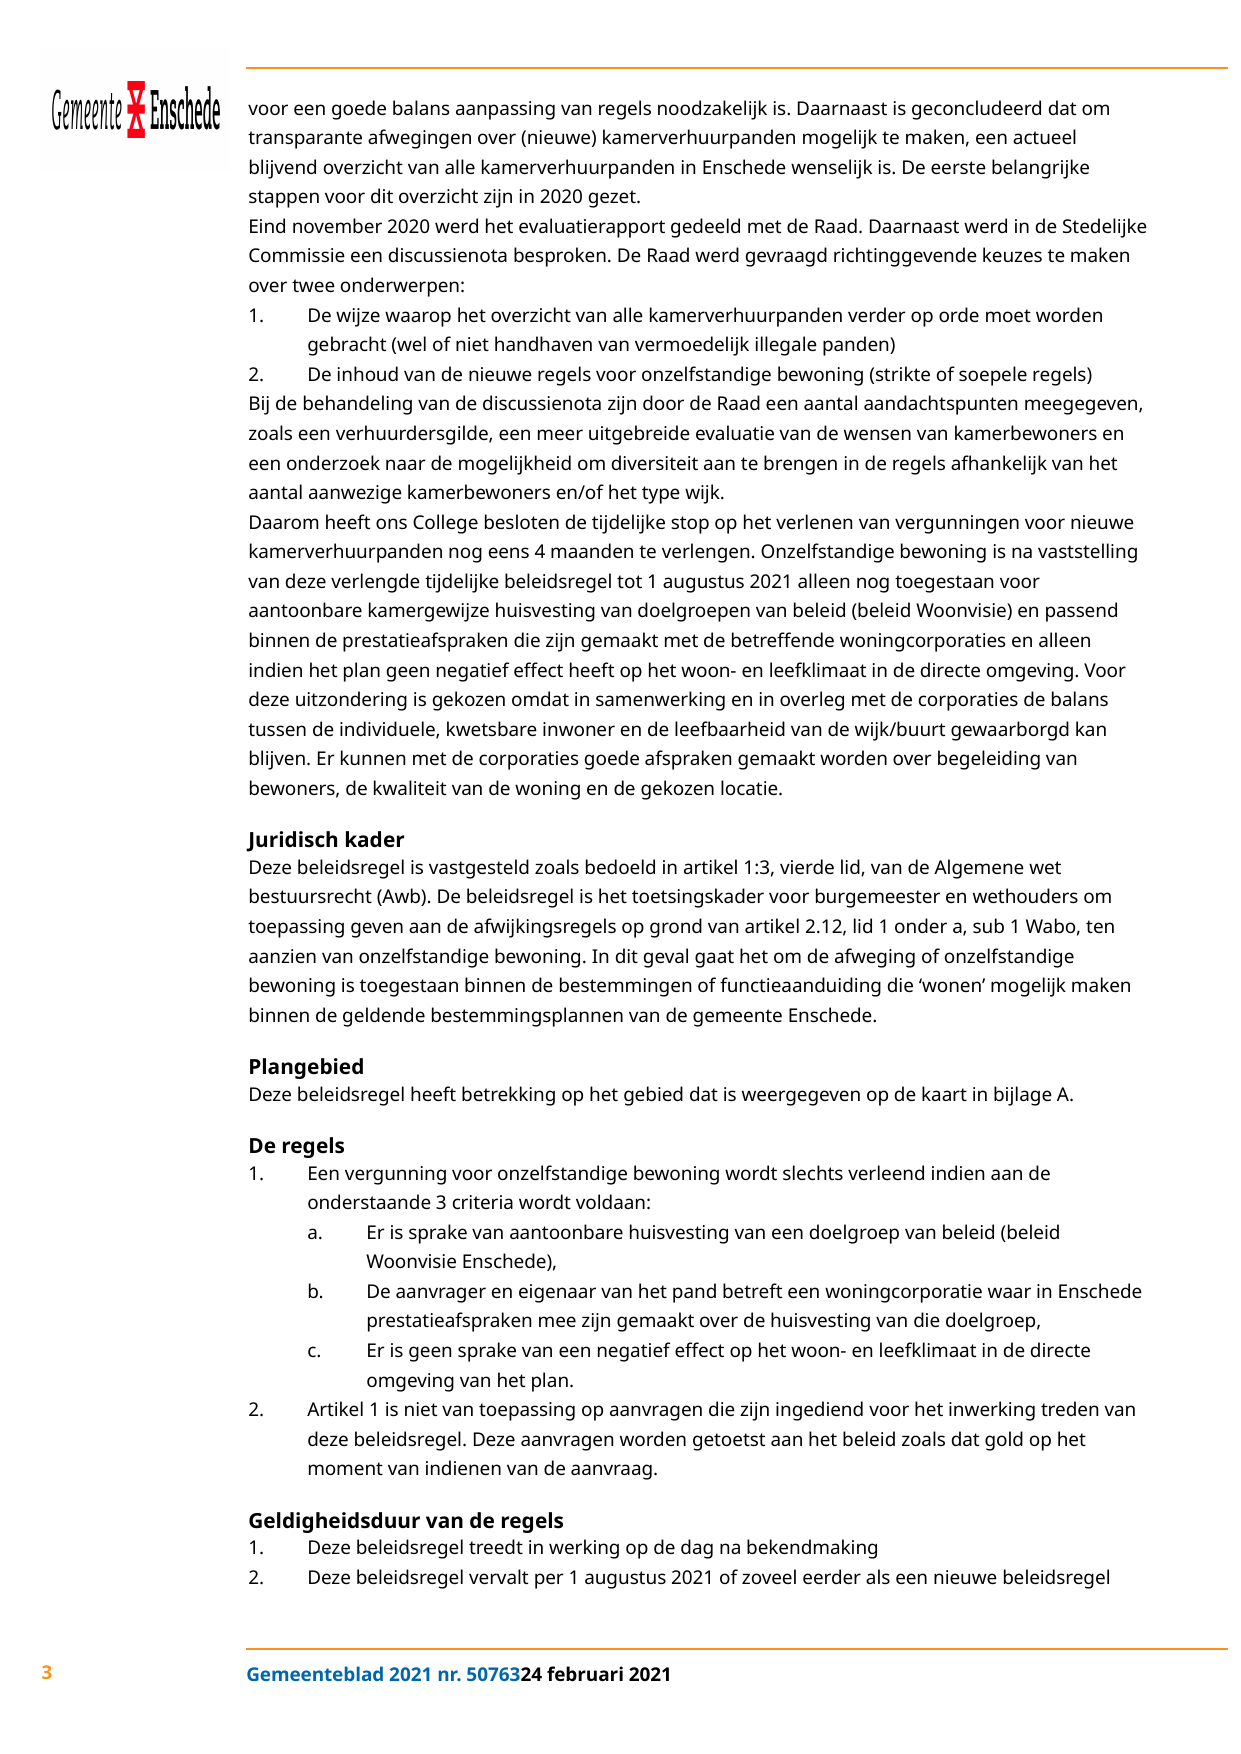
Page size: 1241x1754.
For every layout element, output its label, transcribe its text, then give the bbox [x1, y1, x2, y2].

list Een vergunning voor onzelfstandige bewoning wordt slechts verleend indien aan de onderstaande 3 criteria wordt voldaan: [248, 1160, 1152, 1215]
text voor een goede balans aanpassing van regels noodzakelijk is. Daarnaast is geconcludeerd dat om transparante afwegingen over (nieuwe) kamerverhuurpanden mogelijk te maken, een actueel blijvend overzicht van alle kamerverhuurpanden in Enschede wenselijk is. De eerste belangrijke stappen voor dit overzicht zijn in 2020 gezet. [248, 95, 1152, 209]
text Eind november 2020 werd het evaluatierapport gedeeld met de Raad. Daarnaast werd in de Stedelijke Commissie een discussienota besproken. De Raad werd gevraagd richtinggevende keuzes te maken over twee onderwerpen: [248, 213, 1152, 298]
list De aanvrager en eigenaar van het pand betreft een woningcorporatie waar in Enschede prestatieafspraken mee zijn gemaakt over de huisvesting van die doelgroep, [307, 1278, 1152, 1333]
list Deze beleidsregel treedt in werking op de dag na bekendmaking [248, 1534, 1152, 1560]
list Artikel 1 is niet van toepassing op aanvragen die zijn ingediend voor het inwerking treden van deze beleidsregel. Deze aanvragen worden getoetst aan het beleid zoals dat gold op het moment van indienen van de aanvraag. [248, 1396, 1152, 1481]
text Geldigheidsduur van de regels [248, 1506, 1152, 1534]
picture [41, 47, 231, 172]
text De regels [248, 1131, 1152, 1160]
text Bij de behandeling van de discussienota zijn door de Raad een aantal aandachtspunten meegegeven, zoals een verhuurdersgilde, een meer uitgebreide evaluatie van de wensen van kamerbewoners en een onderzoek naar de mogelijkheid om diversiteit aan te brengen in de regels afhankelijk van het aantal aanwezige kamerbewoners en/of het type wijk. [248, 391, 1152, 505]
text Plangebied [248, 1052, 1152, 1081]
text Juridisch kader [248, 826, 1152, 854]
list De wijze waarop het overzicht van alle kamerverhuurpanden verder op orde moet worden gebracht (wel of niet handhaven van vermoedelijk illegale panden) [248, 302, 1152, 357]
list Deze beleidsregel vervalt per 1 augustus 2021 of zoveel eerder als een nieuwe beleidsregel [248, 1564, 1152, 1590]
text Deze beleidsregel heeft betrekking op het gebied dat is weergegeven op de kaart in bijlage A. [248, 1081, 1152, 1107]
list Er is geen sprake van een negatief effect op het woon- en leefklimaat in de directe omgeving van het plan. [307, 1337, 1152, 1392]
list De inhoud van de nieuwe regels voor onzelfstandige bewoning (strikte of soepele regels) [248, 361, 1152, 387]
list Er is sprake van aantoonbare huisvesting van een doelgroep van beleid (beleid Woonvisie Enschede), [307, 1219, 1152, 1274]
text Daarom heeft ons College besloten de tijdelijke stop op het verlenen van vergunningen voor nieuwe kamerverhuurpanden nog eens 4 maanden te verlengen. Onzelfstandige bewoning is na vaststelling van deze verlengde tijdelijke beleidsregel tot 1 augustus 2021 alleen nog toegestaan voor aantoonbare kamergewijze huisvesting van doelgroepen van beleid (beleid Woonvisie) en passend binnen de prestatieafspraken die zijn gemaakt met de betreffende woningcorporaties en alleen indien het plan geen negatief effect heeft op het woon- en leefklimaat in de directe omgeving. Voor deze uitzondering is gekozen omdat in samenwerking en in overleg met de corporaties de balans tussen de individuele, kwetsbare inwoner en de leefbaarheid van de wijk/buurt gewaarborgd kan blijven. Er kunnen met de corporaties goede afspraken gemaakt worden over begeleiding van bewoners, de kwaliteit van de woning en de gekozen locatie. [248, 509, 1152, 801]
text Deze beleidsregel is vastgesteld zoals bedoeld in artikel 1:3, vierde lid, van de Algemene wet bestuursrecht (Awb). De beleidsregel is het toetsingskader voor burgemeester en wethouders om toepassing geven aan de afwijkingsregels op grond van artikel 2.12, lid 1 onder a, sub 1 Wabo, ten aanzien van onzelfstandige bewoning. In dit geval gaat het om de afweging of onzelfstandige bewoning is toegestaan binnen de bestemmingen of functieaanduiding die ‘wonen’ mogelijk maken binnen de geldende bestemmingsplannen van de gemeente Enschede. [248, 854, 1152, 1028]
